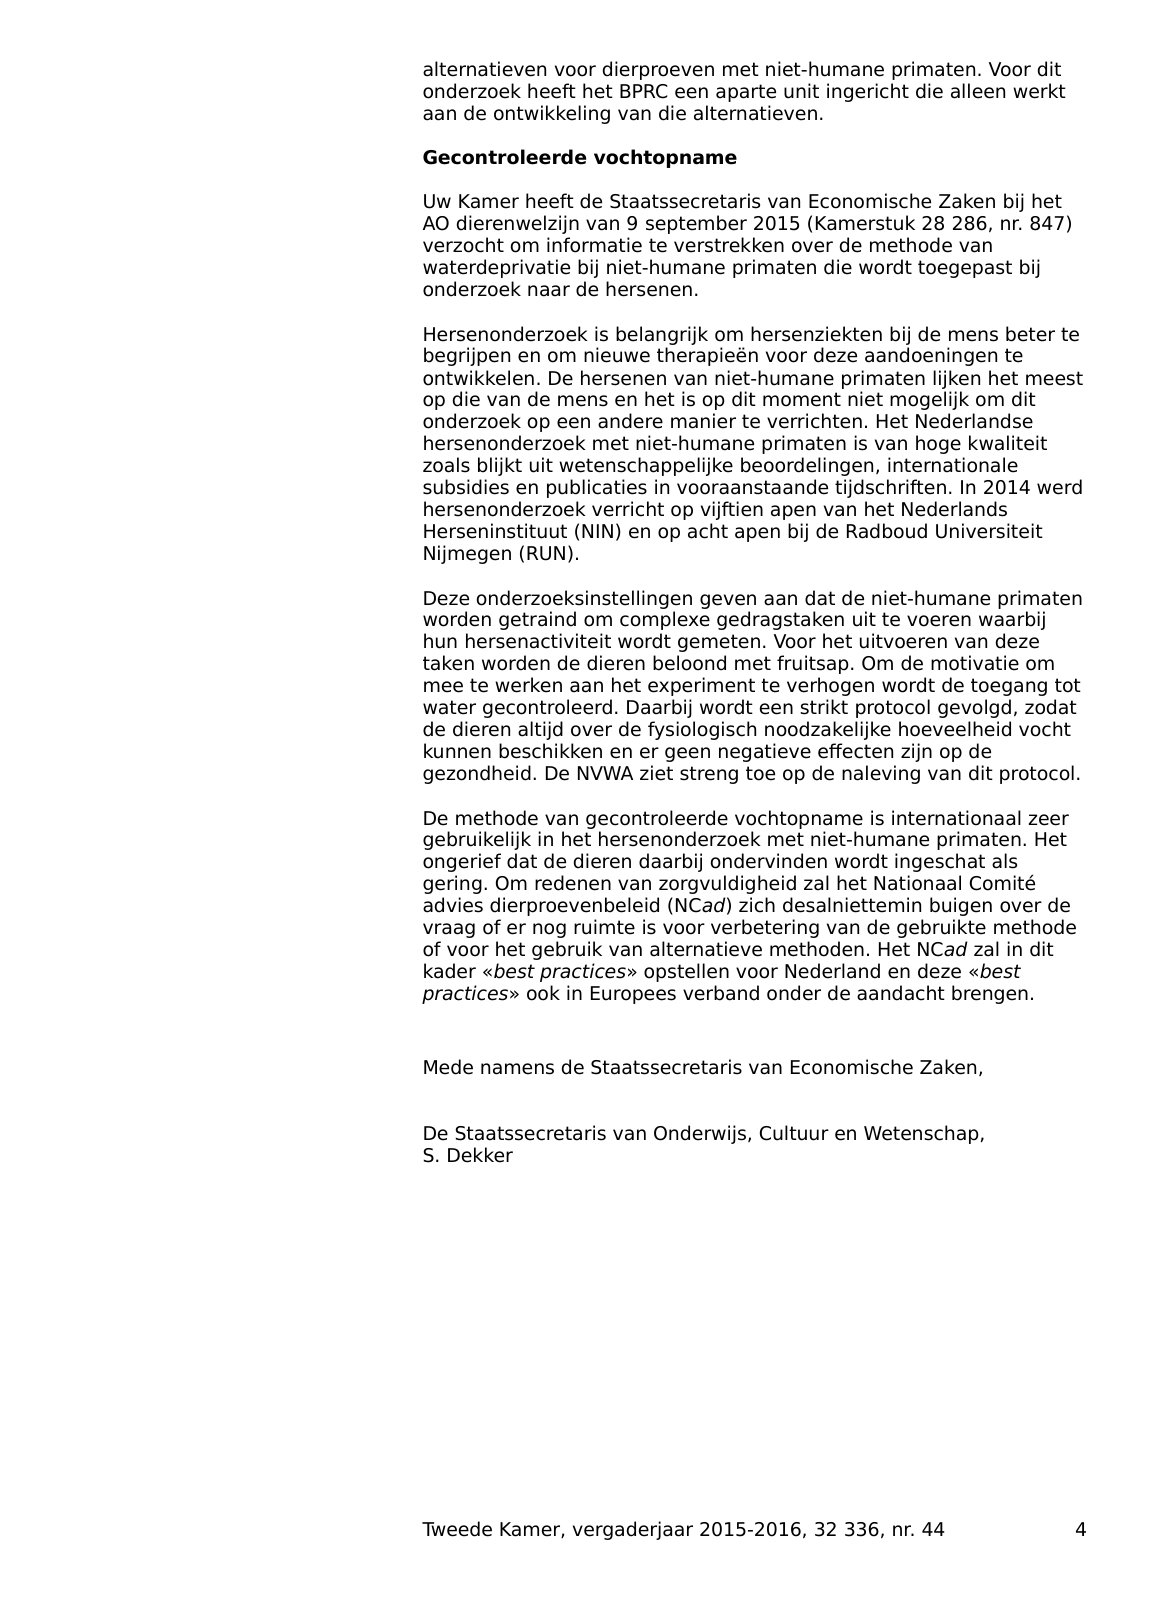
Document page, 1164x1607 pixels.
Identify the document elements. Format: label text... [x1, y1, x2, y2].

text Mede namens de Staatssecretaris van Economische Zaken, [422, 1035, 1087, 1101]
text De methode van gecontroleerde vochtopname is internationaal zeer gebruikelijk in het hersenonderzoek met niet-humane primaten. Het ongerief dat de dieren daarbij ondervinden wordt ingeschat als gering. Om redenen van zorgvuldigheid zal het Nationaal Comité advies dierproevenbeleid (NCad) zich desalniettemin buigen over de vraag of er nog ruimte is voor verbetering van de gebruikte methode of voor het gebruik van alternatieve methoden. Het NCad zal in dit kader «best practices» opstellen voor Nederland en deze «best practices» ook in Europees verband onder de aandacht brengen. [422, 807, 1087, 1005]
text alternatieven voor dierproeven met niet-humane primaten. Voor dit onderzoek heeft het BPRC een aparte unit ingericht die alleen werkt aan de ontwikkeling van die alternatieven. [422, 59, 1087, 125]
text Hersenonderzoek is belangrijk om hersenziekten bij de mens beter te begrijpen en om nieuwe therapieën voor deze aandoeningen te ontwikkelen. De hersenen van niet-humane primaten lijken het meest op die van de mens en het is op dit moment niet mogelijk om dit onderzoek op een andere manier te verrichten. Het Nederlandse hersenonderzoek met niet-humane primaten is van hoge kwaliteit zoals blijkt uit wetenschappelijke beoordelingen, internationale subsidies en publicaties in vooraanstaande tijdschriften. In 2014 werd hersenonderzoek verricht op vijftien apen van het Nederlands Herseninstituut (NIN) en op acht apen bij de Radboud Universiteit Nijmegen (RUN). [422, 323, 1087, 565]
text Uw Kamer heeft de Staatssecretaris van Economische Zaken bij het AO dierenwelzijn van 9 september 2015 (Kamerstuk 28 286, nr. 847) verzocht om informatie te verstrekken over de methode van waterdeprivatie bij niet-humane primaten die wordt toegepast bij onderzoek naar de hersenen. [422, 191, 1087, 301]
text De Staatssecretaris van Onderwijs, Cultuur en Wetenschap, S. Dekker [422, 1123, 1087, 1167]
subtitle Gecontroleerde vochtopname [422, 147, 1087, 169]
text Deze onderzoeksinstellingen geven aan dat de niet-humane primaten worden getraind om complexe gedragstaken uit te voeren waarbij hun hersenactiviteit wordt gemeten. Voor het uitvoeren van deze taken worden de dieren beloond met fruitsap. Om de motivatie om mee te werken aan het experiment te verhogen wordt de toegang tot water gecontroleerd. Daarbij wordt een strikt protocol gevolgd, zodat de dieren altijd over de fysiologisch noodzakelijke hoeveelheid vocht kunnen beschikken en er geen negatieve effecten zijn op de gezondheid. De NVWA ziet streng toe op de naleving van dit protocol. [422, 587, 1087, 785]
